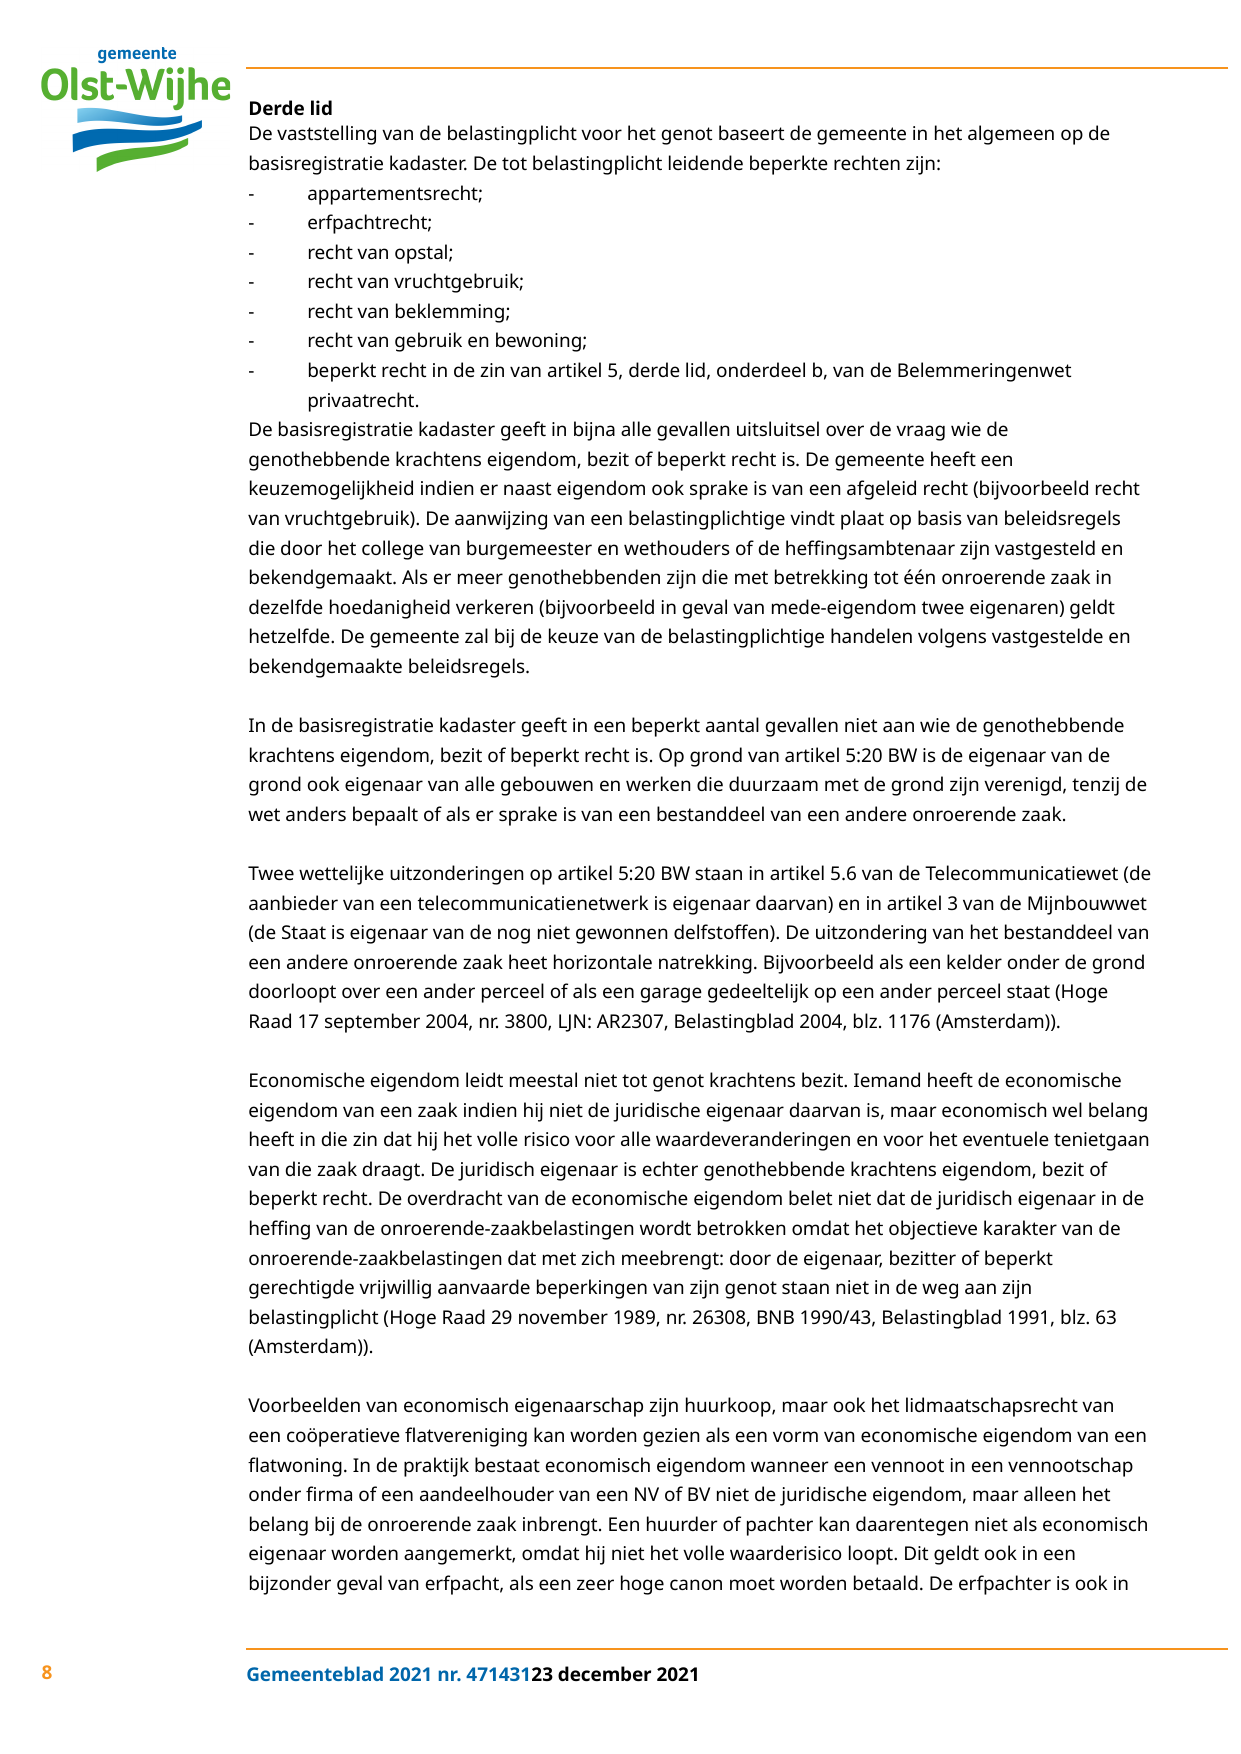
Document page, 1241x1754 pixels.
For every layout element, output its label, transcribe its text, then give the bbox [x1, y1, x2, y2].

text Economische eigendom leidt meestal niet tot genot krachtens bezit. Iemand heeft de economische eigendom van een zaak indien hij niet de juridische eigenaar daarvan is, maar economisch wel belang heeft in die zin dat hij het volle risico voor alle waardeveranderingen en voor het eventuele tenietgaan van die zaak draagt. De juridisch eigenaar is echter genothebbende krachtens eigendom, bezit of beperkt recht. De overdracht van de economische eigendom belet niet dat de juridisch eigenaar in de heffing van de onroerende-zaakbelastingen wordt betrokken omdat het objectieve karakter van de onroerende-zaakbelastingen dat met zich meebrengt: door de eigenaar, bezitter of beperkt gerechtigde vrijwillig aanvaarde beperkingen van zijn genot staan niet in de weg aan zijn belastingplicht (Hoge Raad 29 november 1989, nr. 26308, BNB 1990/43, Belastingblad 1991, blz. 63 (Amsterdam)). [248, 1067, 1152, 1359]
list appartementsrecht; [248, 180, 1152, 205]
text Voorbeelden van economisch eigenaarschap zijn huurkoop, maar ook het lidmaatschapsrecht van een coöperatieve flatvereniging kan worden gezien als een vorm van economische eigendom van een flatwoning. In de praktijk bestaat economisch eigendom wanneer een vennoot in een vennootschap onder firma of een aandeelhouder van een NV of BV niet de juridische eigendom, maar alleen het belang bij de onroerende zaak inbrengt. Een huurder of pachter kan daarentegen niet als economisch eigenaar worden aangemerkt, omdat hij niet het volle waarderisico loopt. Dit geldt ook in een bijzonder geval van erfpacht, als een zeer hoge canon moet worden betaald. De erfpachter is ook in [248, 1393, 1152, 1596]
text Derde lid [248, 95, 1152, 121]
text Twee wettelijke uitzonderingen op artikel 5:20 BW staan in artikel 5.6 van de Telecommunicatiewet (de aanbieder van een telecommunicatienetwerk is eigenaar daarvan) en in artikel 3 van de Mijnbouwwet (de Staat is eigenaar van de nog niet gewonnen delfstoffen). De uitzondering van het bestanddeel van een andere onroerende zaak heet horizontale natrekking. Bijvoorbeeld als een kelder onder de grond doorloopt over een ander perceel of als een garage gedeeltelijk op een ander perceel staat (Hoge Raad 17 september 2004, nr. 3800, LJN: AR2307, Belastingblad 2004, blz. 1176 (Amsterdam)). [248, 860, 1152, 1034]
list recht van gebruik en bewoning; [248, 328, 1152, 353]
text De basisregistratie kadaster geeft in bijna alle gevallen uitsluitsel over de vraag wie de genothebbende krachtens eigendom, bezit of beperkt recht is. De gemeente heeft een keuzemogelijkheid indien er naast eigendom ook sprake is van een afgeleid recht (bijvoorbeeld recht van vruchtgebruik). De aanwijzing van een belastingplichtige vindt plaat op basis van beleidsregels die door het college van burgemeester en wethouders of de heffingsambtenaar zijn vastgesteld en bekendgemaakt. Als er meer genothebbenden zijn die met betrekking tot één onroerende zaak in dezelfde hoedanigheid verkeren (bijvoorbeeld in geval van mede-eigendom twee eigenaren) geldt hetzelfde. De gemeente zal bij de keuze van de belastingplichtige handelen volgens vastgestelde en bekendgemaakte beleidsregels. [248, 416, 1152, 679]
picture [41, 47, 231, 172]
list beperkt recht in de zin van artikel 5, derde lid, onderdeel b, van de Belemmeringenwet privaatrecht. [248, 357, 1152, 412]
text De vaststelling van de belastingplicht voor het genot baseert de gemeente in het algemeen op de basisregistratie kadaster. De tot belastingplicht leidende beperkte rechten zijn: [248, 121, 1152, 176]
text In de basisregistratie kadaster geeft in een beperkt aantal gevallen niet aan wie de genothebbende krachtens eigendom, bezit of beperkt recht is. Op grond van artikel 5:20 BW is de eigenaar van de grond ook eigenaar van alle gebouwen en werken die duurzaam met de grond zijn verenigd, tenzij de wet anders bepaalt of als er sprake is van een bestanddeel van een andere onroerende zaak. [248, 712, 1152, 827]
list recht van opstal; [248, 239, 1152, 264]
list recht van vruchtgebruik; [248, 268, 1152, 294]
list recht van beklemming; [248, 298, 1152, 324]
list erfpachtrecht; [248, 209, 1152, 235]
